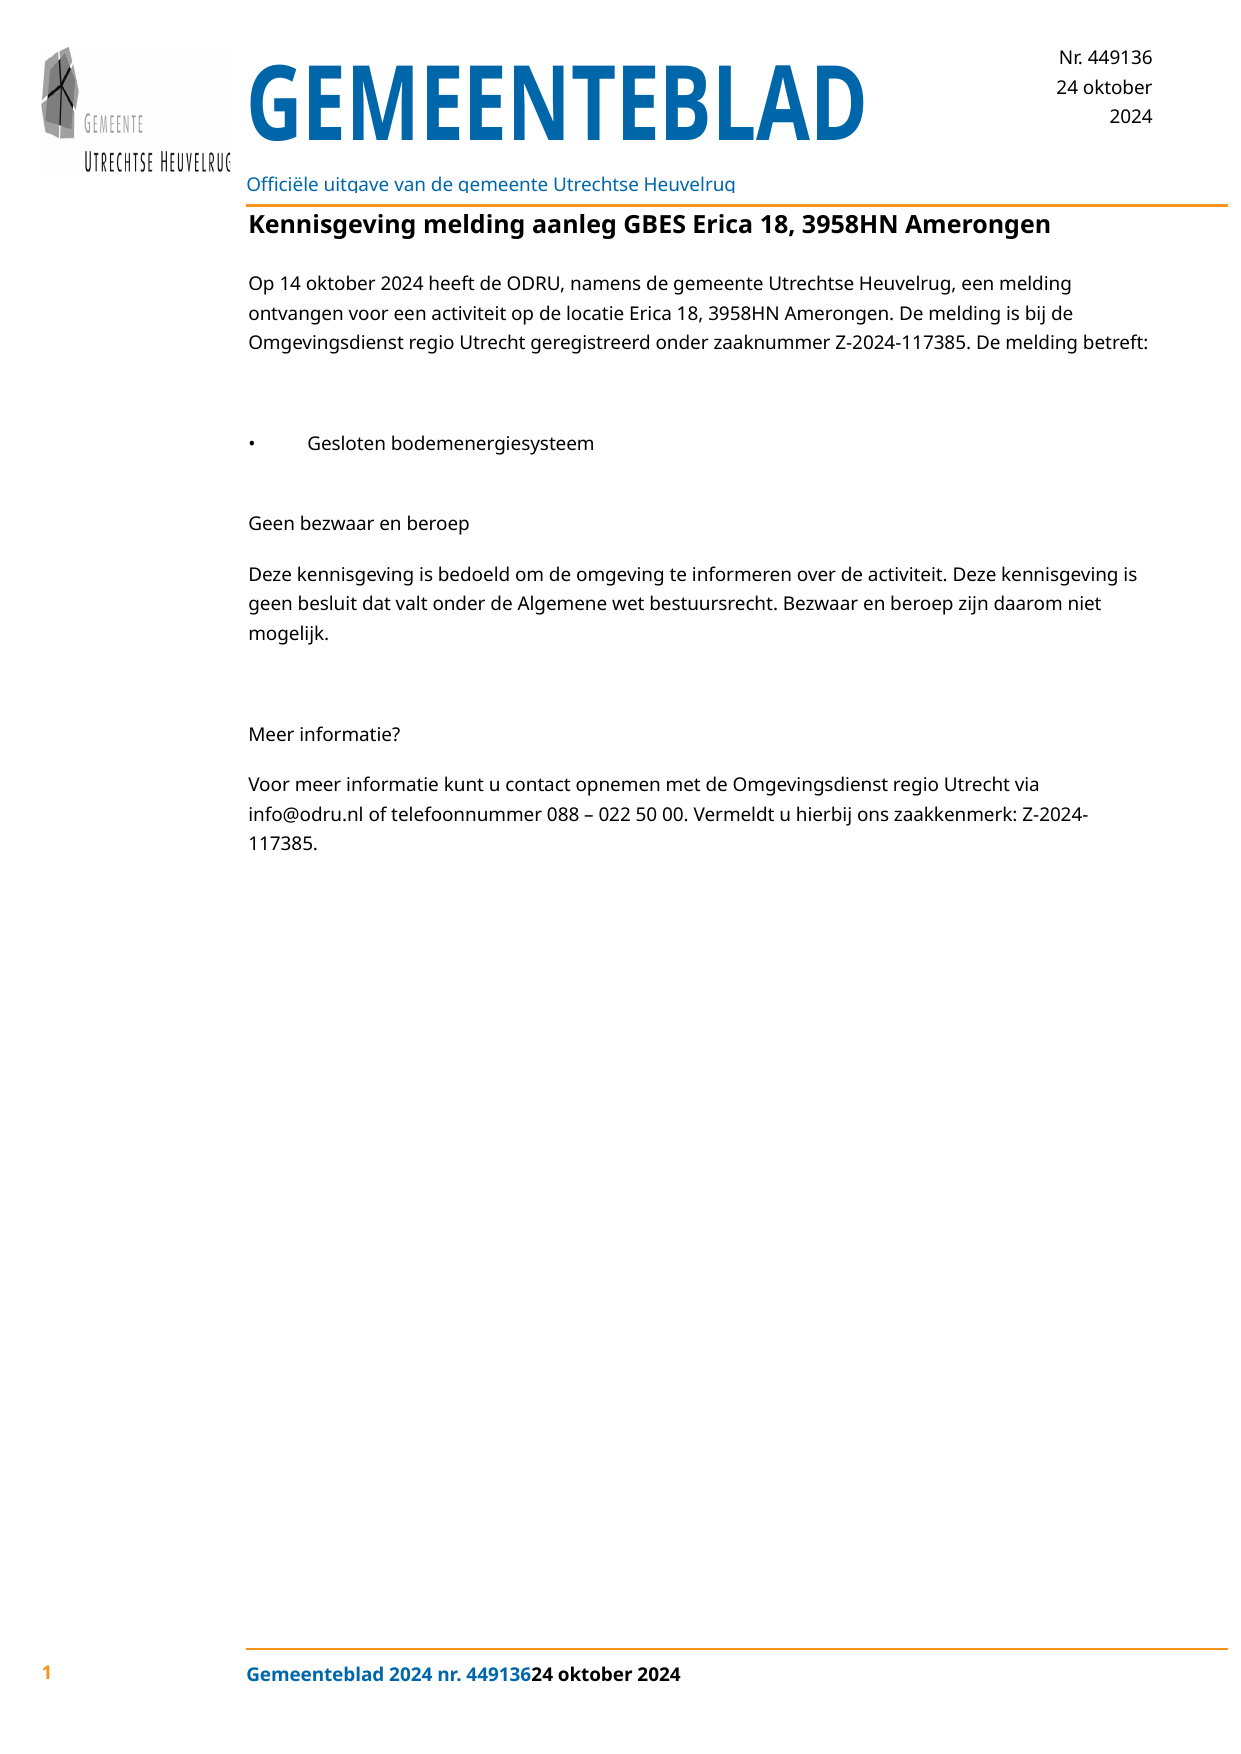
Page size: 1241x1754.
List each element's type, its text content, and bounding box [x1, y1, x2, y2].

text Deze kennisgeving is bedoeld om de omgeving te informeren over de activiteit. Deze kennisgeving is geen besluit dat valt onder de Algemene wet bestuursrecht. Bezwaar en beroep zijn daarom niet mogelijk. [248, 561, 1152, 646]
text Kennisgeving melding aanleg GBES Erica 18, 3958HN Amerongen [248, 207, 1152, 241]
text Voor meer informatie kunt u contact opnemen met de Omgevingsdienst regio Utrecht via info@odru.nl of telefoonnummer 088 – 022 50 00. Vermeldt u hierbij ons zaakkenmerk: Z-2024-117385. [248, 771, 1152, 856]
list Gesloten bodemenergiesysteem [248, 430, 1152, 456]
text Meer informatie? [248, 721, 1152, 746]
text Geen bezwaar en beroep [248, 510, 1152, 536]
picture [41, 47, 231, 172]
text Op 14 oktober 2024 heeft de ODRU, namens de gemeente Utrechtse Heuvelrug, een melding ontvangen voor een activiteit op de locatie Erica 18, 3958HN Amerongen. De melding is bij de Omgevingsdienst regio Utrecht geregistreerd onder zaaknummer Z-2024-117385. De melding betreft: [248, 270, 1152, 355]
